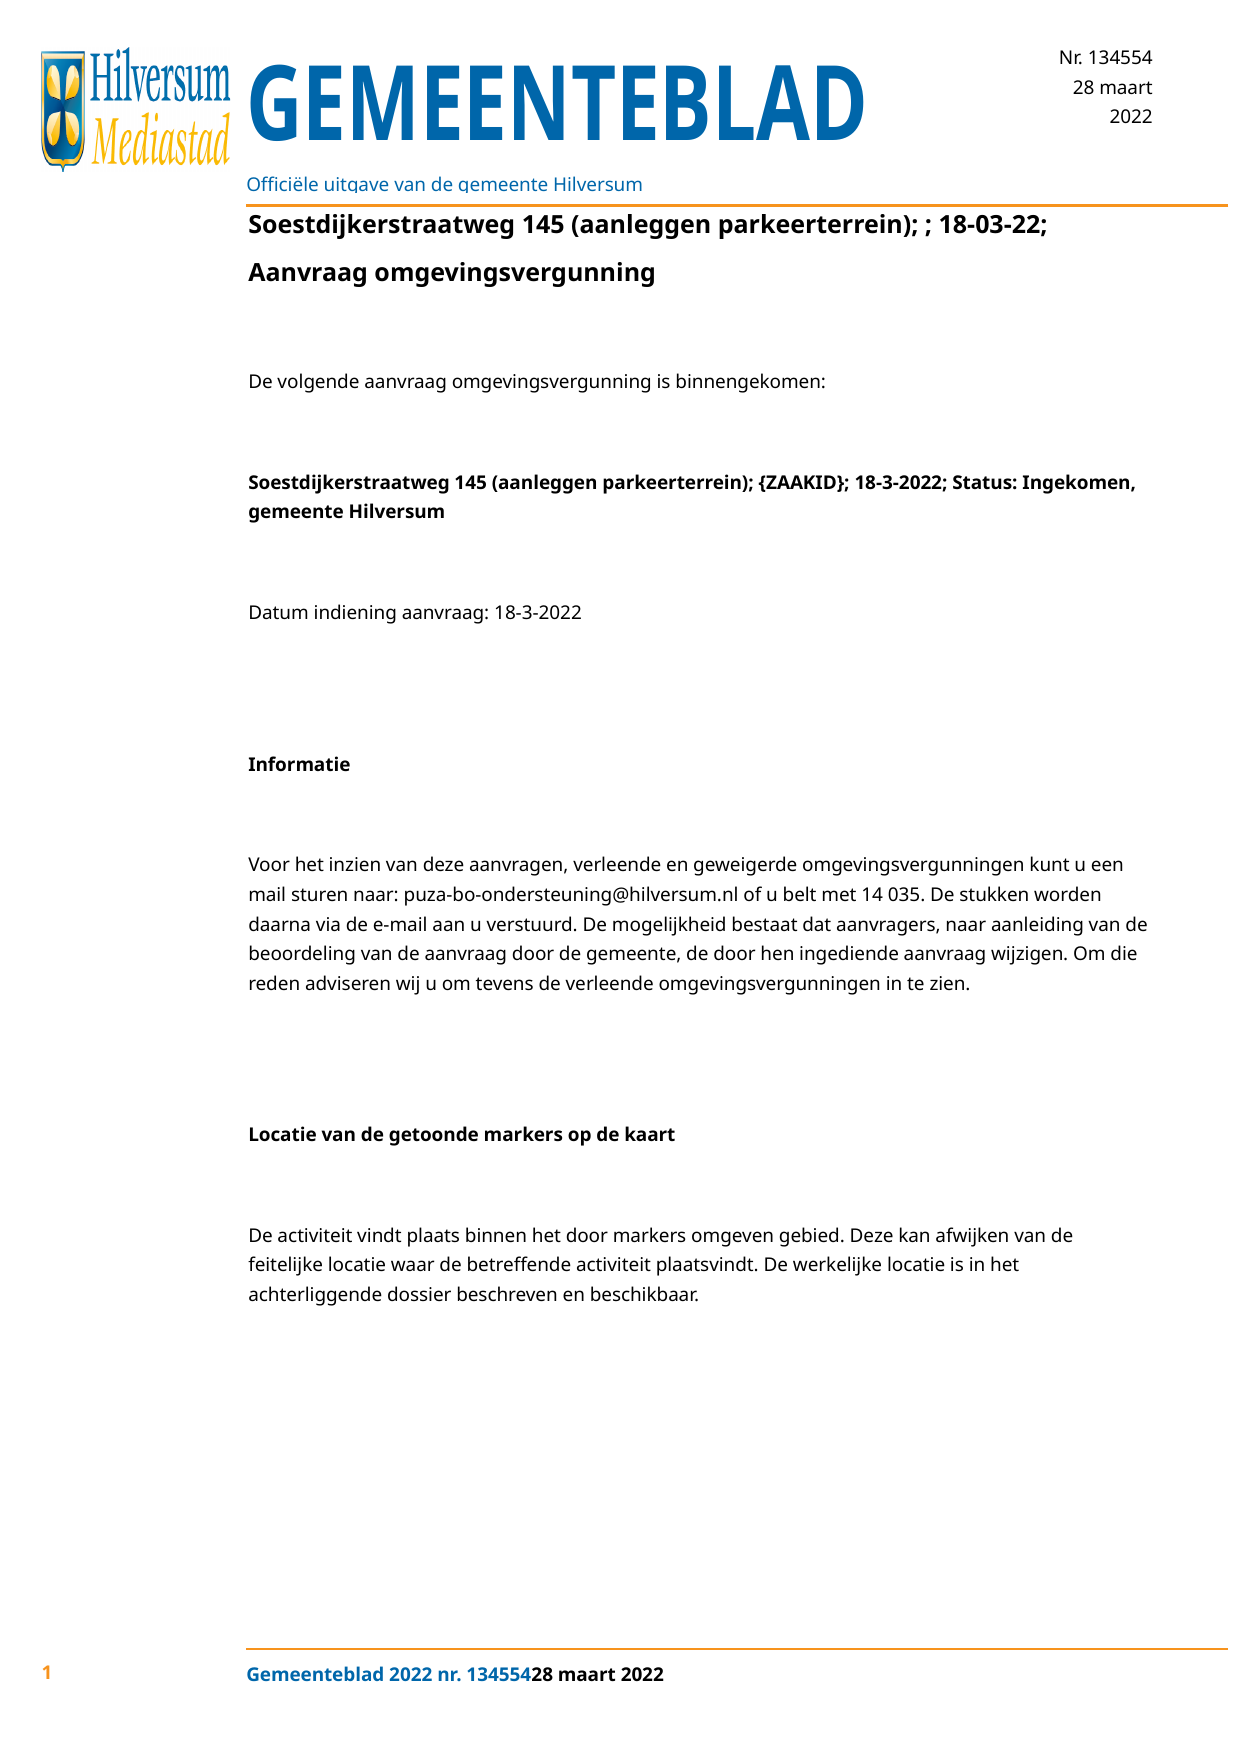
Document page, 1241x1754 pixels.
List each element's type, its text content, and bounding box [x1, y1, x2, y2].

text Voor het inzien van deze aanvragen, verleende en geweigerde omgevingsvergunningen kunt u een mail sturen naar: puza-bo-ondersteuning@hilversum.nl of u belt met 14 035. De stukken worden daarna via de e-mail aan u verstuurd. De mogelijkheid bestaat dat aanvragers, naar aanleiding van de beoordeling van de aanvraag door de gemeente, de door hen ingediende aanvraag wijzigen. Om die reden adviseren wij u om tevens de verleende omgevingsvergunningen in te zien. [248, 852, 1152, 996]
text Datum indiening aanvraag: 18-3-2022 [248, 599, 1152, 625]
text Informatie [248, 751, 1152, 777]
text De volgende aanvraag omgevingsvergunning is binnengekomen: [248, 368, 1152, 394]
text Locatie van de getoonde markers op de kaart [248, 1121, 1152, 1147]
picture [41, 47, 231, 172]
text Soestdijkerstraatweg 145 (aanleggen parkeerterrein); {ZAAKID}; 18-3-2022; Status: Ingekomen, gemeente Hilversum [248, 469, 1152, 524]
text Soestdijkerstraatweg 145 (aanleggen parkeerterrein); ; 18-03-22; Aanvraag omgevingsvergunning [248, 207, 1152, 288]
text De activiteit vindt plaats binnen het door markers omgeven gebied. Deze kan afwijken van de feitelijke locatie waar de betreffende activiteit plaatsvindt. De werkelijke locatie is in het achterliggende dossier beschreven en beschikbaar. [248, 1222, 1152, 1307]
